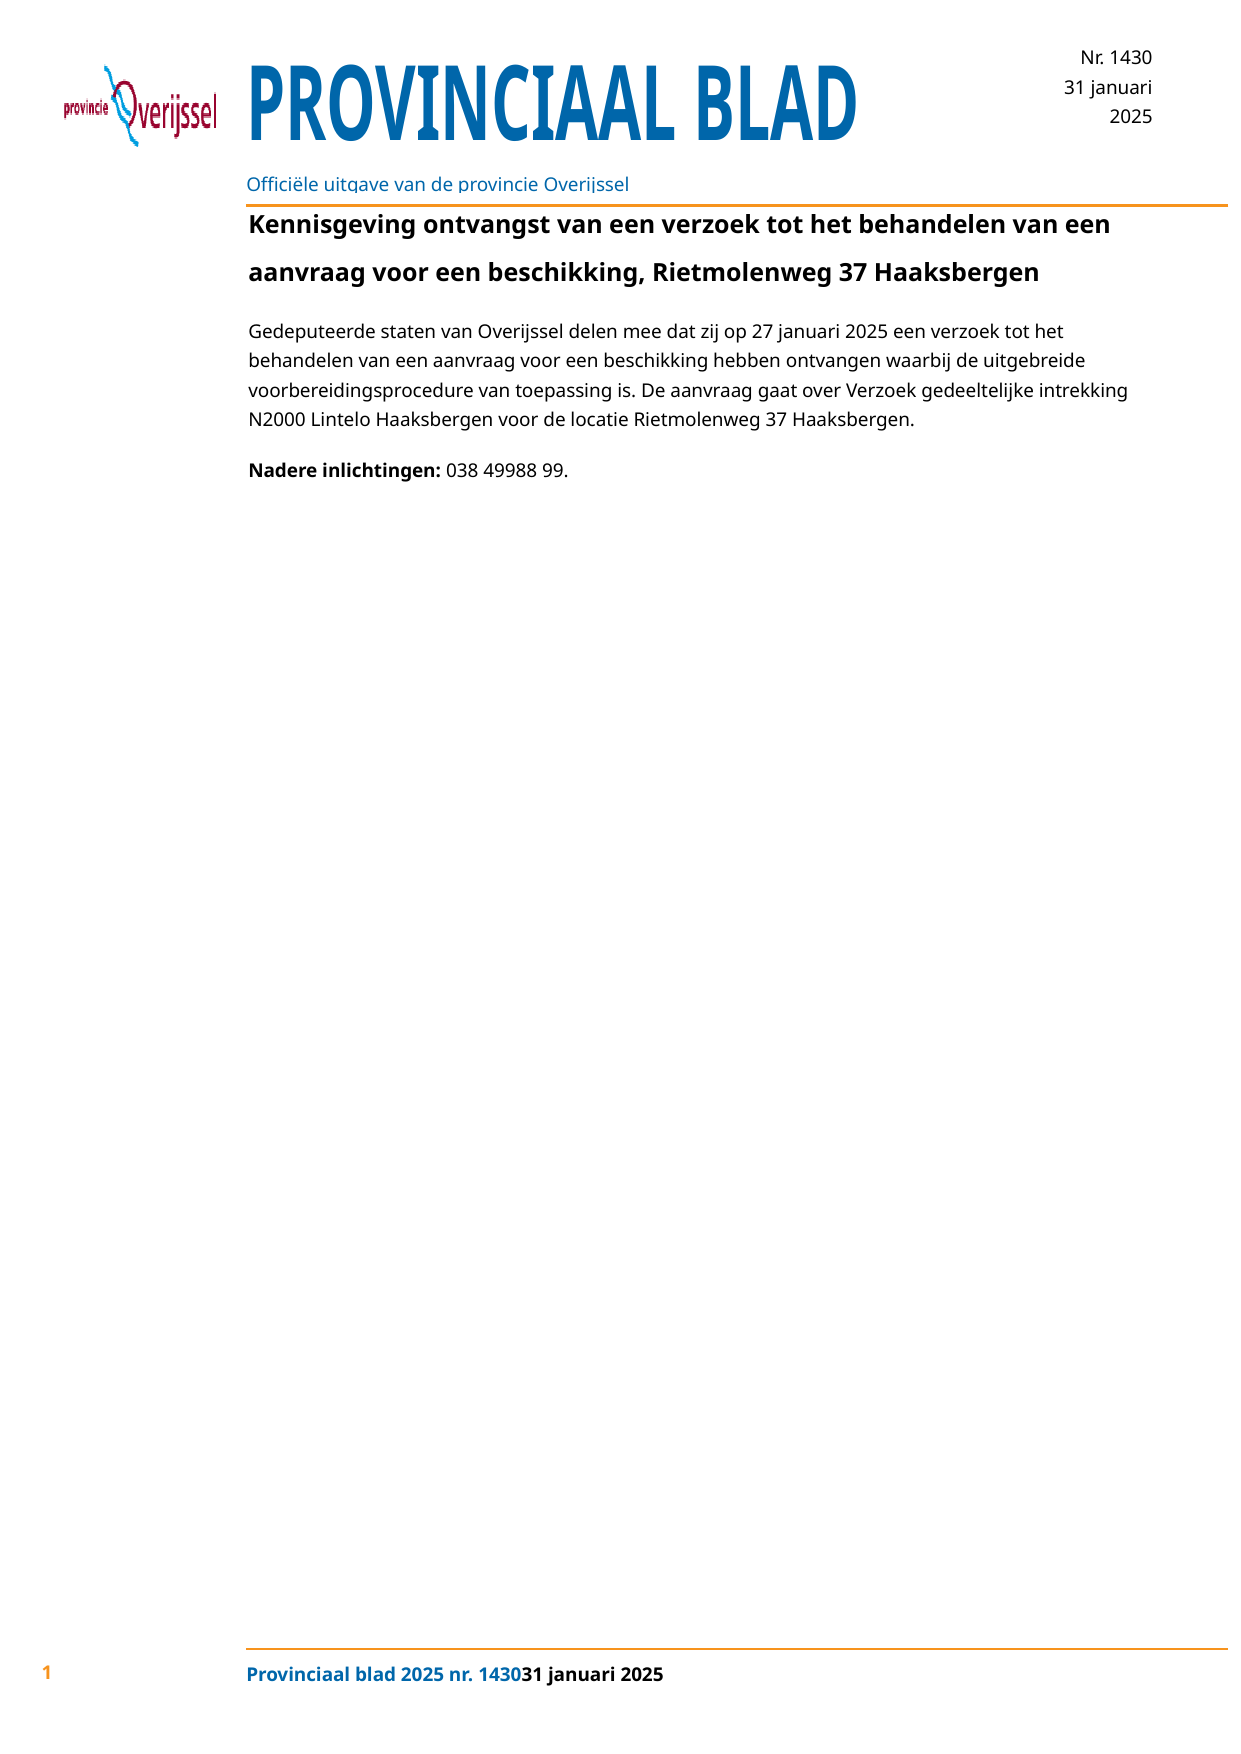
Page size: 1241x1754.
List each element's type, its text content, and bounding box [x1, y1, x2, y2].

text Gedeputeerde staten van Overijssel delen mee dat zij op 27 januari 2025 een verzoek tot het behandelen van een aanvraag voor een beschikking hebben ontvangen waarbij de uitgebreide voorbereidingsprocedure van toepassing is. De aanvraag gaat over Verzoek gedeeltelijke intrekking N2000 Lintelo Haaksbergen voor de locatie Rietmolenweg 37 Haaksbergen. [248, 318, 1152, 432]
picture [41, 47, 231, 172]
text Kennisgeving ontvangst van een verzoek tot het behandelen van een aanvraag voor een beschikking, Rietmolenweg 37 Haaksbergen [248, 207, 1152, 288]
text Nadere inlichtingen: 038 49988 99. [248, 457, 1152, 483]
